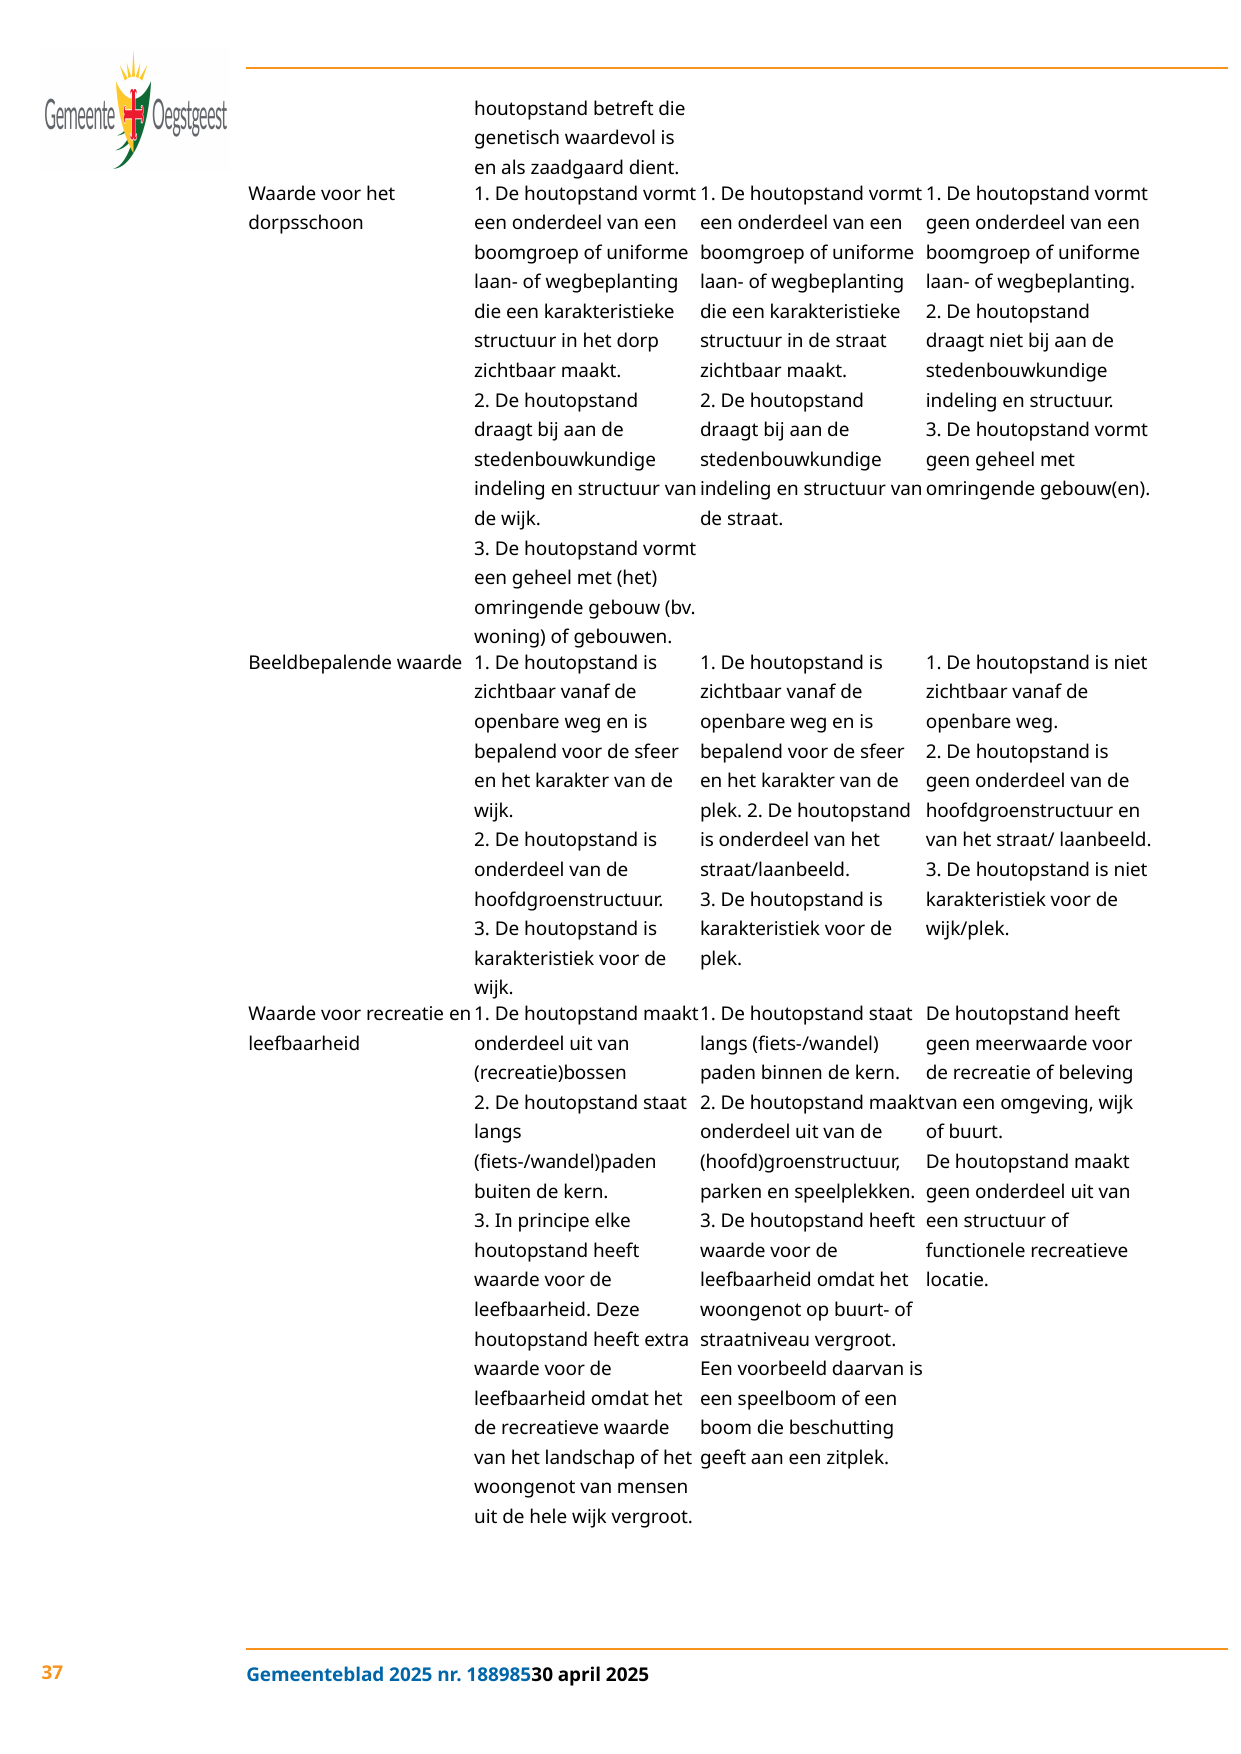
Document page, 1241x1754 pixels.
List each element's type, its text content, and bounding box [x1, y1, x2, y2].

table_cell Waarde voor recreatie en leefbaarheid [248, 1000, 474, 1529]
table_cell [248, 95, 474, 180]
table_cell 1. De houtopstand vormt een onderdeel van een boomgroep of uniforme laan- of wegbeplanting die een karakteristieke structuur in de straat zichtbaar maakt. 2. De houtopstand draagt bij aan de stedenbouwkundige indeling en structuur van de straat. [700, 180, 926, 649]
table_cell 1. De houtopstand maakt onderdeel uit van (recreatie)bossen 2. De houtopstand staat langs (fiets-/wandel)paden buiten de kern. 3. In principe elke houtopstand heeft waarde voor de leefbaarheid. Deze houtopstand heeft extra waarde voor de leefbaarheid omdat het de recreatieve waarde van het landschap of het woongenot van mensen uit de hele wijk vergroot. [474, 1000, 700, 1529]
table_cell De houtopstand heeft geen meerwaarde voor de recreatie of beleving van een omgeving, wijk of buurt. De houtopstand maakt geen onderdeel uit van een structuur of functionele recreatieve locatie. [926, 1000, 1152, 1529]
table_cell 1. De houtopstand staat langs (fiets-/wandel) paden binnen de kern. 2. De houtopstand maakt onderdeel uit van de (hoofd)groenstructuur, parken en speelplekken. 3. De houtopstand heeft waarde voor de leefbaarheid omdat het woongenot op buurt- of straatniveau vergroot. Een voorbeeld daarvan is een speelboom of een boom die beschutting geeft aan een zitplek. [700, 1000, 926, 1529]
picture [41, 47, 231, 172]
table_cell 1. De houtopstand vormt geen onderdeel van een boomgroep of uniforme laan- of wegbeplanting. 2. De houtopstand draagt niet bij aan de stedenbouwkundige indeling en structuur. 3. De houtopstand vormt geen geheel met omringende gebouw(en). [926, 180, 1152, 649]
table_cell houtopstand betreft die genetisch waardevol is en als zaadgaard dient. [474, 95, 700, 180]
table_cell 1. De houtopstand vormt een onderdeel van een boomgroep of uniforme laan- of wegbeplanting die een karakteristieke structuur in het dorp zichtbaar maakt. 2. De houtopstand draagt bij aan de stedenbouwkundige indeling en structuur van de wijk. 3. De houtopstand vormt een geheel met (het) omringende gebouw (bv. woning) of gebouwen. [474, 180, 700, 649]
table_cell Waarde voor het dorpsschoon [248, 180, 474, 649]
table_cell [926, 95, 1152, 180]
table_cell 1. De houtopstand is zichtbaar vanaf de openbare weg en is bepalend voor de sfeer en het karakter van de plek. 2. De houtopstand is onderdeel van het straat/laanbeeld. 3. De houtopstand is karakteristiek voor de plek. [700, 649, 926, 1000]
table_cell Beeldbepalende waarde [248, 649, 474, 1000]
table_cell 1. De houtopstand is zichtbaar vanaf de openbare weg en is bepalend voor de sfeer en het karakter van de wijk. 2. De houtopstand is onderdeel van de hoofdgroenstructuur. 3. De houtopstand is karakteristiek voor de wijk. [474, 649, 700, 1000]
table_cell [700, 95, 926, 180]
table_cell 1. De houtopstand is niet zichtbaar vanaf de openbare weg. 2. De houtopstand is geen onderdeel van de hoofdgroenstructuur en van het straat/ laanbeeld. 3. De houtopstand is niet karakteristiek voor de wijk/plek. [926, 649, 1152, 1000]
